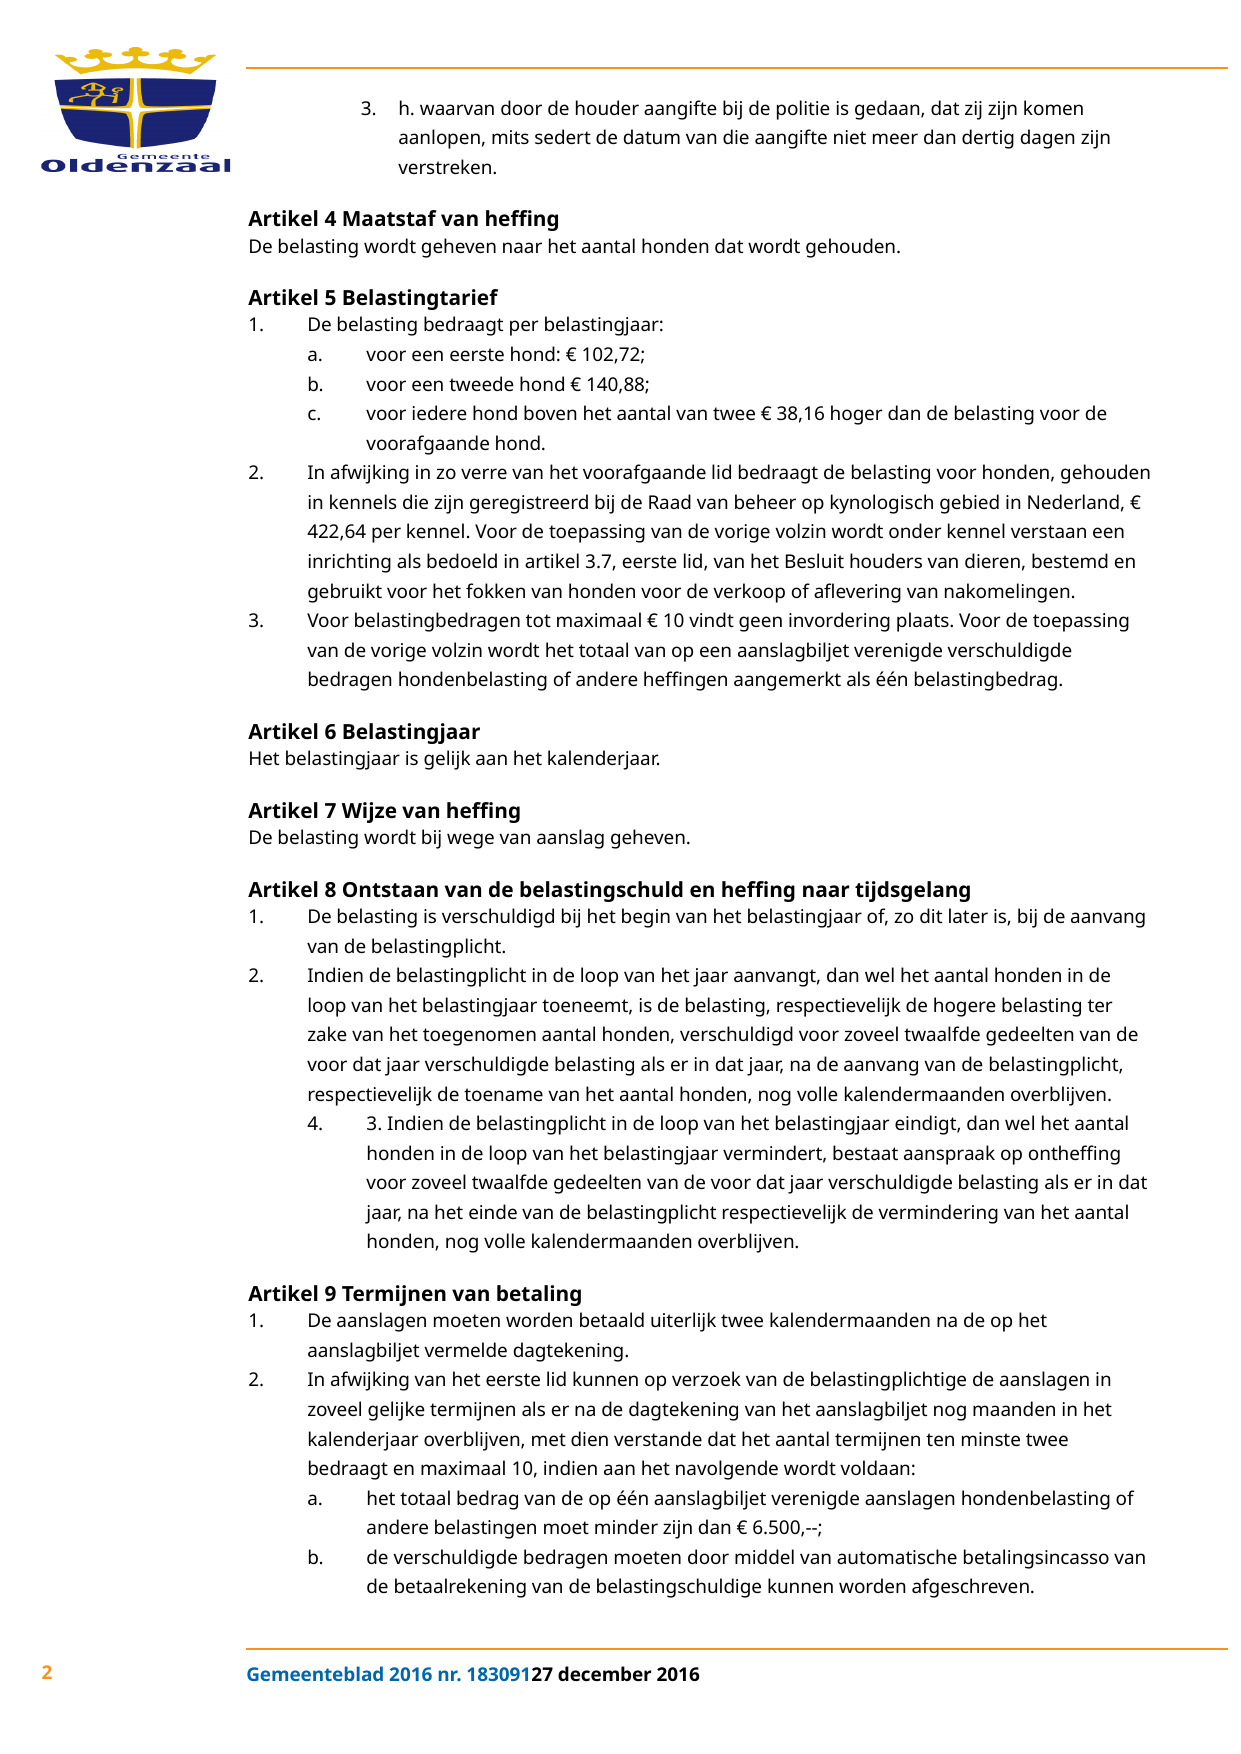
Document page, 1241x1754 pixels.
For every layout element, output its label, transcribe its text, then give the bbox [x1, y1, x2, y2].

list Indien de belastingplicht in de loop van het jaar aanvangt, dan wel het aantal honden in de loop van het belastingjaar toeneemt, is de belasting, respectievelijk de hogere belasting ter zake van het toegenomen aantal honden, verschuldigd voor zoveel twaalfde gedeelten van de voor dat jaar verschuldigde belasting als er in dat jaar, na de aanvang van de belastingplicht, respectievelijk de toename van het aantal honden, nog volle kalendermaanden overblijven. [248, 962, 1152, 1106]
text Artikel 5 Belastingtarief [248, 283, 1152, 312]
list 3. Indien de belastingplicht in de loop van het belastingjaar eindigt, dan wel het aantal honden in de loop van het belastingjaar vermindert, bestaat aanspraak op ontheffing voor zoveel twaalfde gedeelten van de voor dat jaar verschuldigde belasting als er in dat jaar, na het einde van de belastingplicht respectievelijk de vermindering van het aantal honden, nog volle kalendermaanden overblijven. [307, 1110, 1152, 1254]
text De belasting wordt bij wege van aanslag geheven. [248, 824, 1152, 850]
list Voor belastingbedragen tot maximaal € 10 vindt geen invordering plaats. Voor de toepassing van de vorige volzin wordt het totaal van op een aanslagbiljet verenigde verschuldigde bedragen hondenbelasting of andere heffingen aangemerkt als één belastingbedrag. [248, 607, 1152, 692]
text Artikel 9 Termijnen van betaling [248, 1279, 1152, 1307]
list In afwijking van het eerste lid kunnen op verzoek van de belastingplichtige de aanslagen in zoveel gelijke termijnen als er na de dagtekening van het aanslagbiljet nog maanden in het kalenderjaar overblijven, met dien verstande dat het aantal termijnen ten minste twee bedraagt en maximaal 10, indien aan het navolgende wordt voldaan: [248, 1367, 1152, 1481]
picture [41, 47, 231, 172]
text Artikel 4 Maatstaf van heffing [248, 204, 1152, 233]
list h. waarvan door de houder aangifte bij de politie is gedaan, dat zij zijn komen aanlopen, mits sedert de datum van die aangifte niet meer dan dertig dagen zijn verstreken. [361, 95, 1152, 180]
list het totaal bedrag van de op één aanslagbiljet verenigde aanslagen hondenbelasting of andere belastingen moet minder zijn dan € 6.500,--; [307, 1485, 1152, 1540]
text De belasting wordt geheven naar het aantal honden dat wordt gehouden. [248, 233, 1152, 258]
list voor een eerste hond: € 102,72; [307, 341, 1152, 367]
list voor iedere hond boven het aantal van twee € 38,16 hoger dan de belasting voor de voorafgaande hond. [307, 400, 1152, 456]
text Het belastingjaar is gelijk aan het kalenderjaar. [248, 746, 1152, 771]
list De belasting is verschuldigd bij het begin van het belastingjaar of, zo dit later is, bij de aanvang van de belastingplicht. [248, 903, 1152, 958]
list voor een tweede hond € 140,88; [307, 371, 1152, 397]
list De aanslagen moeten worden betaald uiterlijk twee kalendermaanden na de op het aanslagbiljet vermelde dagtekening. [248, 1307, 1152, 1363]
list De belasting bedraagt per belastingjaar: [248, 312, 1152, 337]
text Artikel 7 Wijze van heffing [248, 796, 1152, 824]
list de verschuldigde bedragen moeten door middel van automatische betalingsincasso van de betaalrekening van de belastingschuldige kunnen worden afgeschreven. [307, 1544, 1152, 1599]
text Artikel 6 Belastingjaar [248, 717, 1152, 746]
list In afwijking in zo verre van het voorafgaande lid bedraagt de belasting voor honden, gehouden in kennels die zijn geregistreerd bij de Raad van beheer op kynologisch gebied in Nederland, € 422,64 per kennel. Voor de toepassing van de vorige volzin wordt onder kennel verstaan een inrichting als bedoeld in artikel 3.7, eerste lid, van het Besluit houders van dieren, bestemd en gebruikt voor het fokken van honden voor de verkoop of aflevering van nakomelingen. [248, 459, 1152, 604]
text Artikel 8 Ontstaan van de belastingschuld en heffing naar tijdsgelang [248, 875, 1152, 903]
